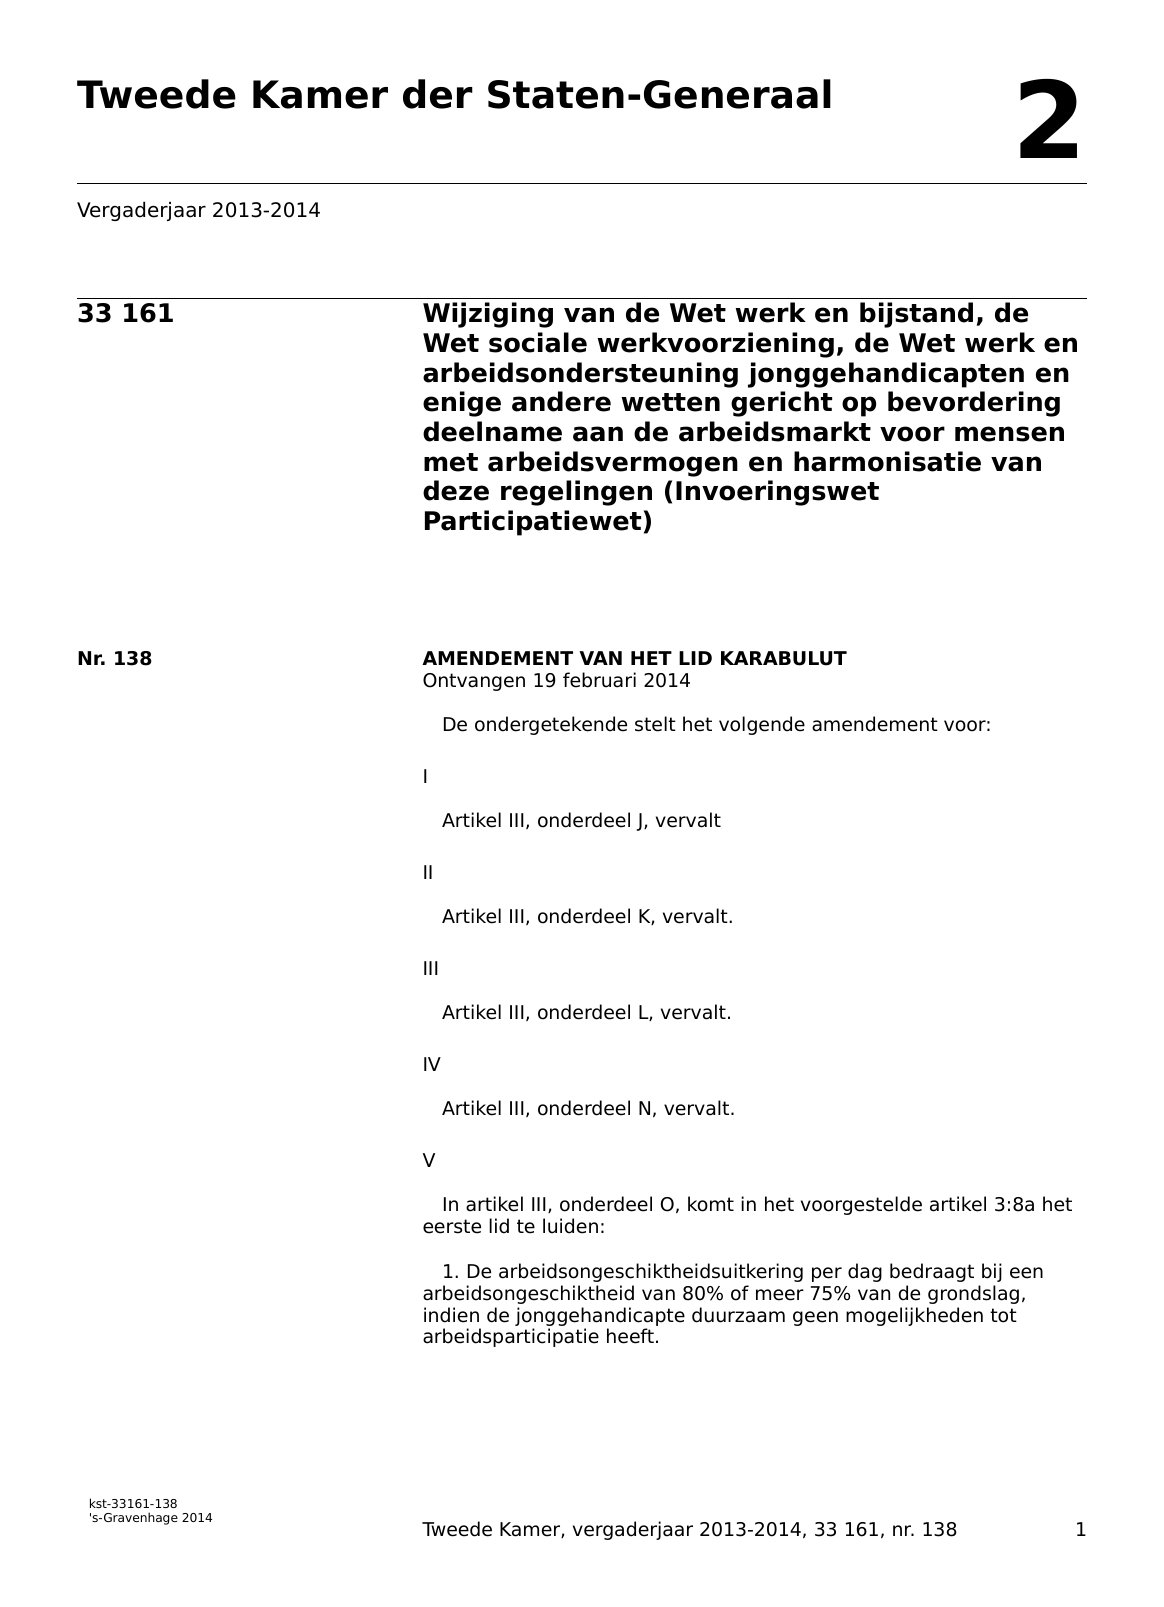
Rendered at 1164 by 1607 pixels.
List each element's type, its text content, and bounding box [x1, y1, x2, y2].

table_header 2 [886, 59, 1087, 183]
text Artikel III, onderdeel L, vervalt. [422, 1002, 1087, 1024]
subtitle Nr. 138 AMENDEMENT VAN HET LID KARABULUT [77, 647, 1087, 669]
text Artikel III, onderdeel K, vervalt. [422, 906, 1087, 928]
text De ondergetekende stelt het volgende amendement voor: [422, 714, 1087, 736]
text 1. De arbeidsongeschiktheidsuitkering per dag bedraagt bij een arbeidsongeschiktheid van 80% of meer 75% van de grondslag, indien de jonggehandicapte duurzaam geen mogelijkheden tot arbeidsparticipatie heeft. [422, 1261, 1087, 1348]
subtitle IV [422, 1054, 1087, 1076]
subtitle II [422, 862, 1087, 884]
subtitle V [422, 1150, 1087, 1172]
text Artikel III, onderdeel J, vervalt [422, 810, 1087, 832]
text Artikel III, onderdeel N, vervalt. [422, 1098, 1087, 1120]
subtitle 33 161 Wijziging van de Wet werk en bijstand, de Wet sociale werkvoorziening, de Wet werk en arbeidsondersteuning jonggehandicapten en enige andere wetten gericht op bevordering deelname aan de arbeidsmarkt voor mensen met arbeidsvermogen en harmonisatie van deze regelingen (Invoeringswet Participatiewet) [77, 299, 1087, 536]
table_header Tweede Kamer der Staten-Generaal [77, 59, 886, 183]
subtitle III [422, 958, 1087, 980]
text 's-Gravenhage 2014 [88, 1511, 323, 1525]
text In artikel III, onderdeel O, komt in het voorgestelde artikel 3:8a het eerste lid te luiden: [422, 1194, 1087, 1238]
text Ontvangen 19 februari 2014 [422, 669, 1087, 691]
table_cell Vergaderjaar 2013-2014 [77, 184, 1087, 298]
text kst-33161-138 [88, 1497, 323, 1511]
subtitle I [422, 766, 1087, 788]
